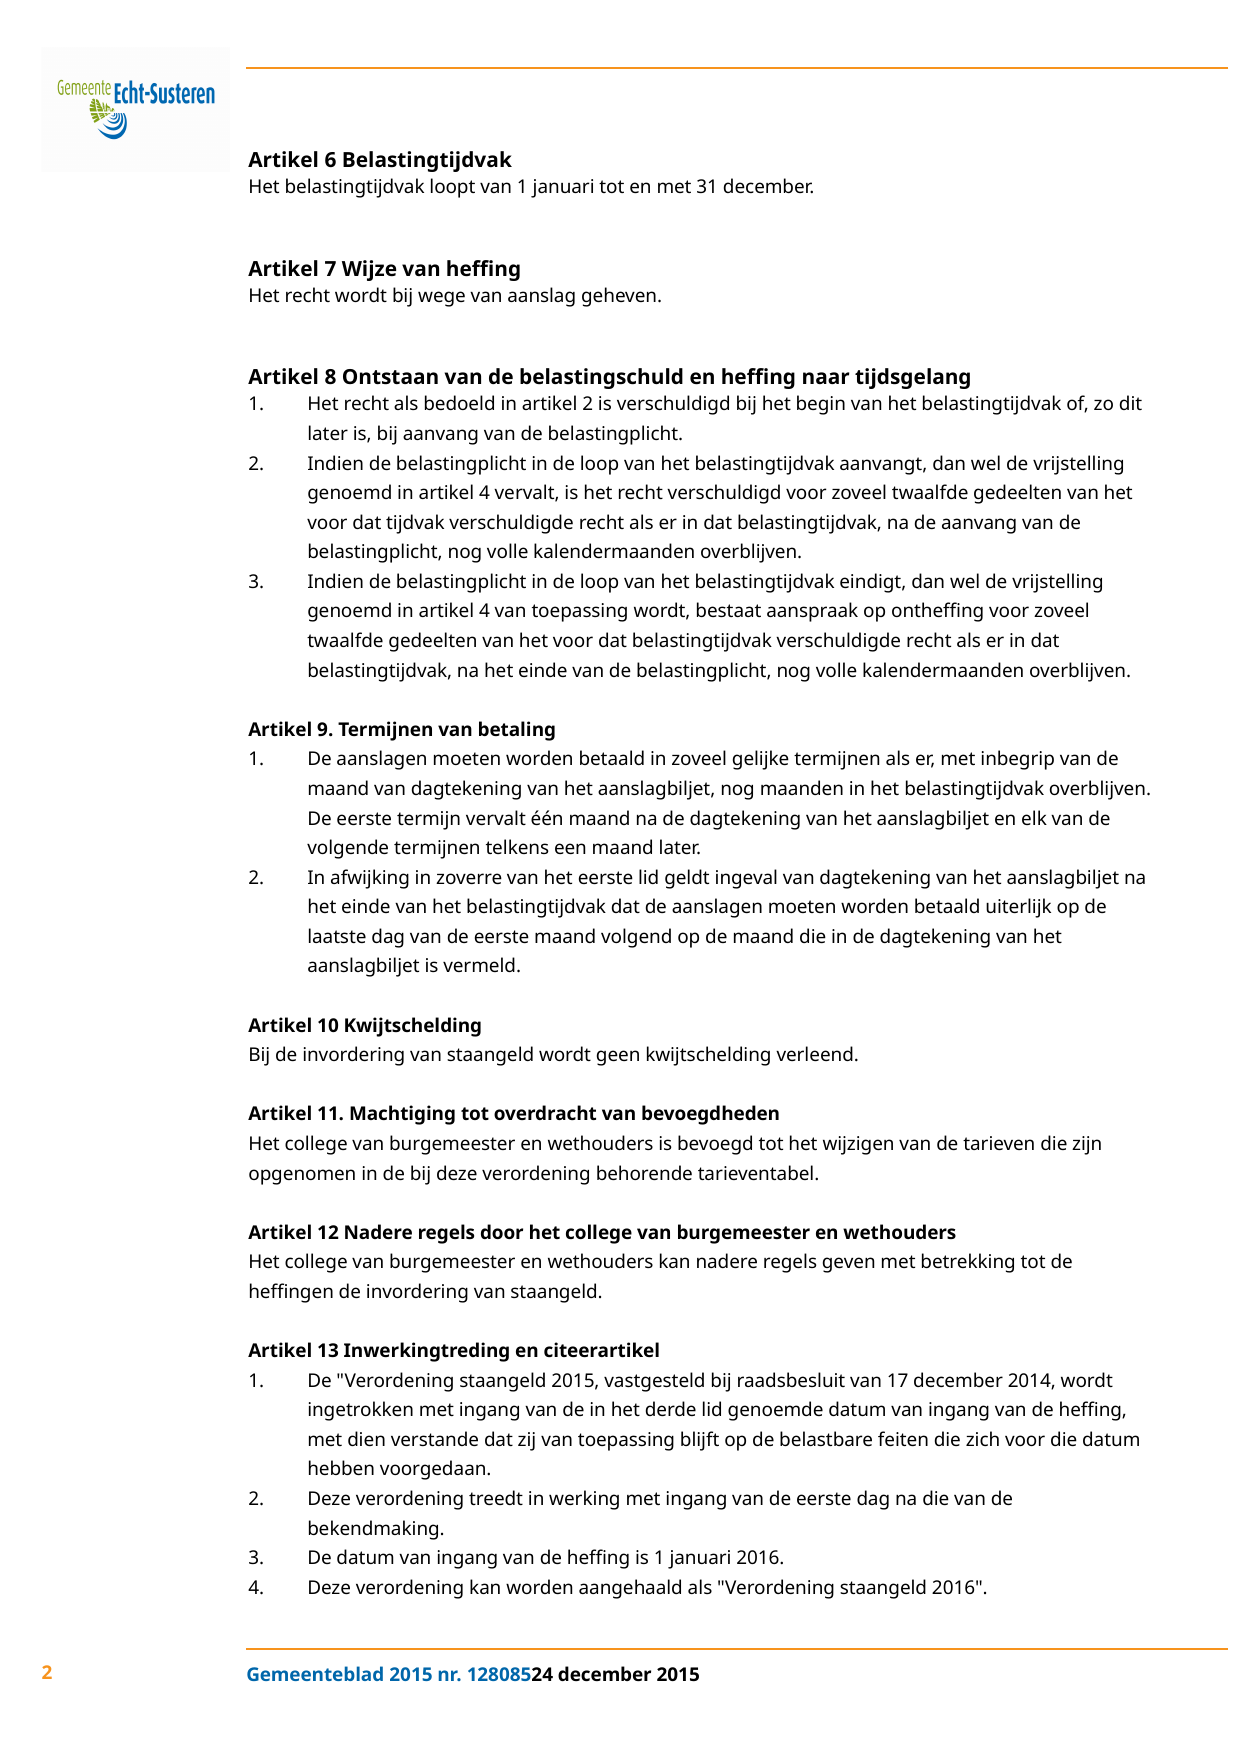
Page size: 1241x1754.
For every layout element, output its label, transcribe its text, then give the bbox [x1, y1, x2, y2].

text Het recht wordt bij wege van aanslag geheven. [248, 282, 1152, 308]
list Deze verordening kan worden aangehaald als "Verordening staangeld 2016". [248, 1574, 1152, 1599]
text Het belastingtijdvak loopt van 1 januari tot en met 31 december. [248, 174, 1152, 199]
list De aanslagen moeten worden betaald in zoveel gelijke termijnen als er, met inbegrip van de maand van dagtekening van het aanslagbiljet, nog maanden in het belastingtijdvak overblijven. De eerste termijn vervalt één maand na de dagtekening van het aanslagbiljet en elk van de volgende termijnen telkens een maand later. [248, 746, 1152, 860]
text Artikel 13 Inwerkingtreding en citeerartikel [248, 1337, 1152, 1363]
list Het recht als bedoeld in artikel 2 is verschuldigd bij het begin van het belastingtijdvak of, zo dit later is, bij aanvang van de belastingplicht. [248, 391, 1152, 446]
text Artikel 10 Kwijtschelding [248, 1012, 1152, 1037]
text Artikel 9. Termijnen van betaling [248, 716, 1152, 742]
text Bij de invordering van staangeld wordt geen kwijtschelding verleend. [248, 1041, 1152, 1067]
text Het college van burgemeester en wethouders kan nadere regels geven met betrekking tot de heffingen de invordering van staangeld. [248, 1248, 1152, 1304]
text Artikel 6 Belastingtijdvak [248, 145, 1152, 174]
list Deze verordening treedt in werking met ingang van de eerste dag na die van de bekendmaking. [248, 1485, 1152, 1540]
list Indien de belastingplicht in de loop van het belastingtijdvak eindigt, dan wel de vrijstelling genoemd in artikel 4 van toepassing wordt, bestaat aanspraak op ontheffing voor zoveel twaalfde gedeelten van het voor dat belastingtijdvak verschuldigde recht als er in dat belastingtijdvak, na het einde van de belastingplicht, nog volle kalendermaanden overblijven. [248, 568, 1152, 682]
text Artikel 12 Nadere regels door het college van burgemeester en wethouders [248, 1219, 1152, 1244]
picture [41, 47, 231, 172]
list Indien de belastingplicht in de loop van het belastingtijdvak aanvangt, dan wel de vrijstelling genoemd in artikel 4 vervalt, is het recht verschuldigd voor zoveel twaalfde gedeelten van het voor dat tijdvak verschuldigde recht als er in dat belastingtijdvak, na de aanvang van de belastingplicht, nog volle kalendermaanden overblijven. [248, 450, 1152, 564]
list In afwijking in zoverre van het eerste lid geldt ingeval van dagtekening van het aanslagbiljet na het einde van het belastingtijdvak dat de aanslagen moeten worden betaald uiterlijk op de laatste dag van de eerste maand volgend op de maand die in de dagtekening van het aanslagbiljet is vermeld. [248, 864, 1152, 978]
text Artikel 11. Machtiging tot overdracht van bevoegdheden [248, 1101, 1152, 1126]
list De "Verordening staangeld 2015, vastgesteld bij raadsbesluit van 17 december 2014, wordt ingetrokken met ingang van de in het derde lid genoemde datum van ingang van de heffing, met dien verstande dat zij van toepassing blijft op de belastbare feiten die zich voor die datum hebben voorgedaan. [248, 1367, 1152, 1481]
text Artikel 7 Wijze van heffing [248, 254, 1152, 282]
text Het college van burgemeester en wethouders is bevoegd tot het wijzigen van de tarieven die zijn opgenomen in de bij deze verordening behorende tarieventabel. [248, 1130, 1152, 1185]
list De datum van ingang van de heffing is 1 januari 2016. [248, 1544, 1152, 1570]
text Artikel 8 Ontstaan van de belastingschuld en heffing naar tijdsgelang [248, 362, 1152, 391]
